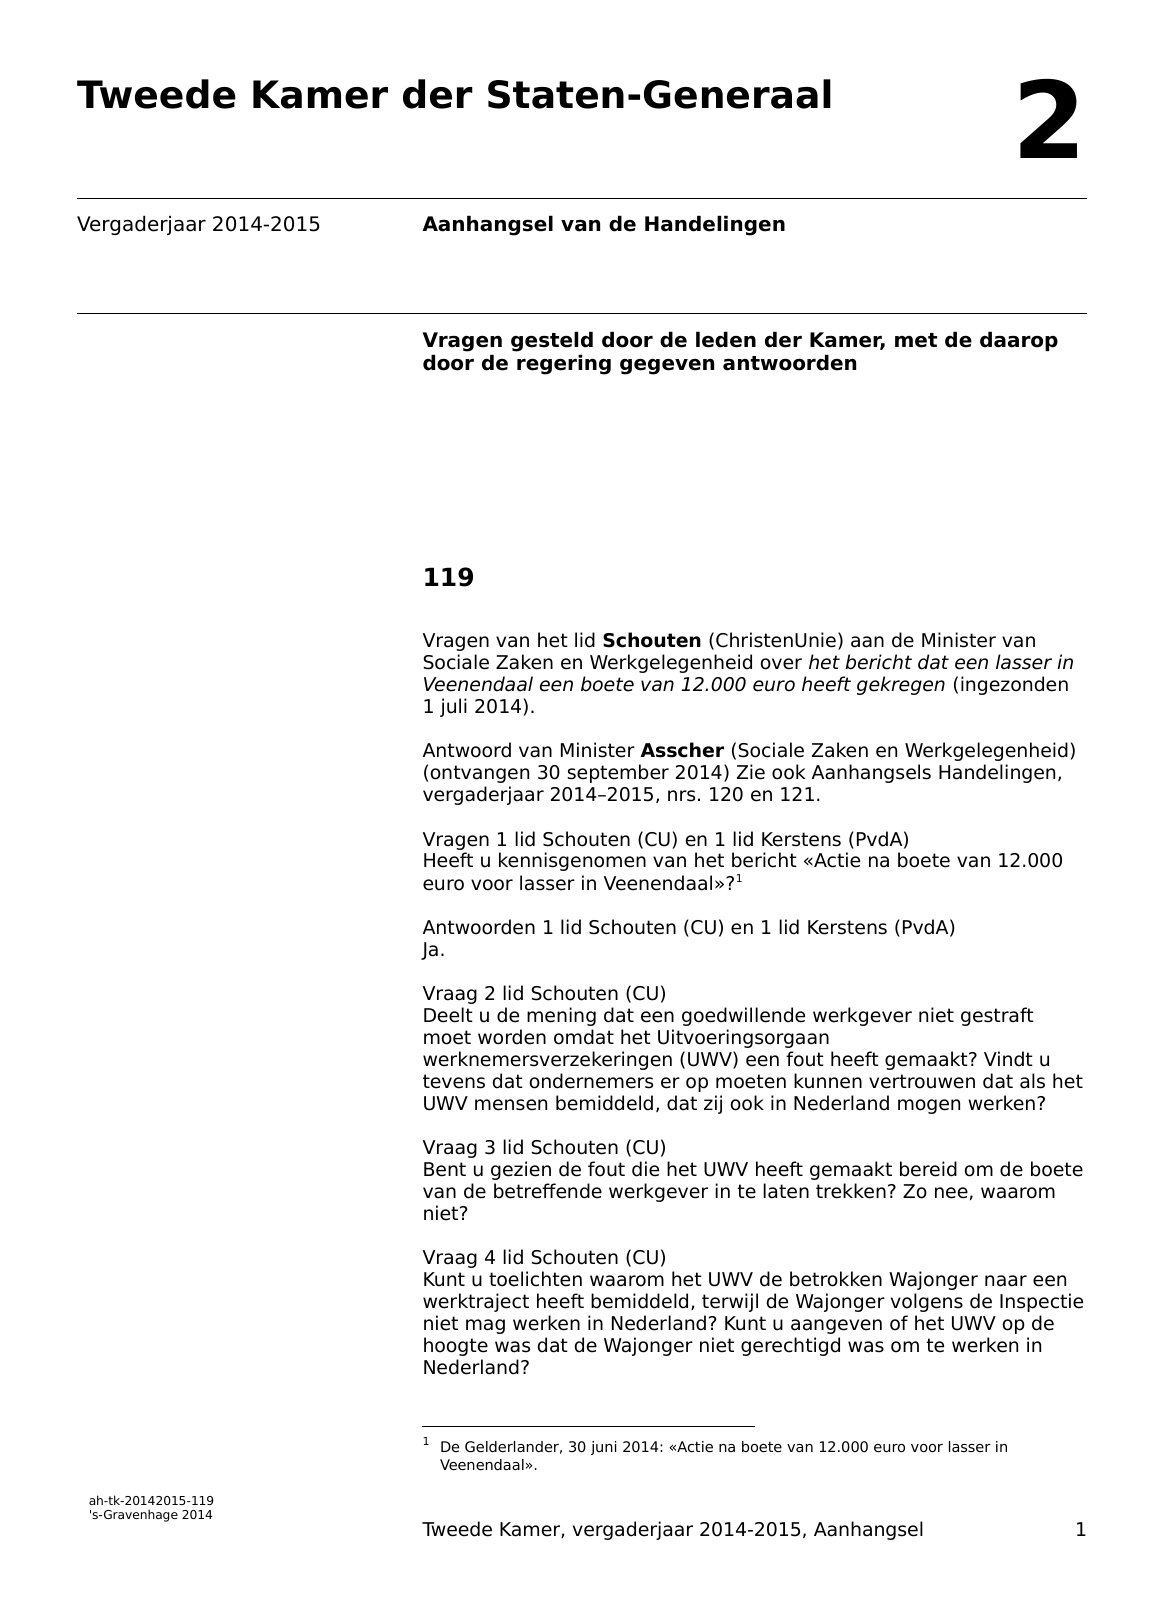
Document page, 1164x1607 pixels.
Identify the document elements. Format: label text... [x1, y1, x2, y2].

text ah-tk-20142015-119 [88, 1494, 323, 1508]
table_header Tweede Kamer der Staten-Generaal [77, 59, 886, 198]
text Heeft u kennisgenomen van het bericht «Actie na boete van 12.000 euro voor lasser in Veenendaal»? [422, 850, 1087, 894]
table_cell [77, 314, 422, 375]
text De Gelderlander, 30 juni 2014: «Actie na boete van 12.000 euro voor lasser in Veenendaal». [422, 1435, 1087, 1474]
table_cell Vragen gesteld door de leden der Kamer, met de daarop door de regering gegeven antwoorden [422, 314, 1087, 375]
text Antwoord van Minister Asscher (Sociale Zaken en Werkgelegenheid) (ontvangen 30 september 2014) Zie ook Aanhangsels Handelingen, vergaderjaar 2014–2015, nrs. 120 en 121. [422, 740, 1087, 806]
text 's-Gravenhage 2014 [88, 1508, 323, 1522]
text Deelt u de mening dat een goedwillende werkgever niet gestraft moet worden omdat het Uitvoeringsorgaan werknemersverzekeringen (UWV) een fout heeft gemaakt? Vindt u tevens dat ondernemers er op moeten kunnen vertrouwen dat als het UWV mensen bemiddeld, dat zij ook in Nederland mogen werken? [422, 1005, 1087, 1114]
text Vraag 2 lid Schouten (CU) [422, 983, 1087, 1005]
text Kunt u toelichten waarom het UWV de betrokken Wajonger naar een werktraject heeft bemiddeld, terwijl de Wajonger volgens de Inspectie niet mag werken in Nederland? Kunt u aangeven of het UWV op de hoogte was dat de Wajonger niet gerechtigd was om te werken in Nederland? [422, 1269, 1087, 1379]
table_cell Vergaderjaar 2014-2015 [77, 199, 422, 313]
text Vraag 3 lid Schouten (CU) [422, 1137, 1087, 1159]
text Antwoorden 1 lid Schouten (CU) en 1 lid Kerstens (PvdA) [422, 917, 1087, 938]
text 119 [422, 563, 1087, 592]
text Bent u gezien de fout die het UWV heeft gemaakt bereid om de boete van de betreffende werkgever in te laten trekken? Zo nee, waarom niet? [422, 1159, 1087, 1225]
table_header 2 [886, 59, 1087, 198]
text Vragen 1 lid Schouten (CU) en 1 lid Kerstens (PvdA) [422, 828, 1087, 850]
text Vraag 4 lid Schouten (CU) [422, 1247, 1087, 1269]
text Ja. [422, 938, 1087, 961]
text Vragen van het lid Schouten (ChristenUnie) aan de Minister van Sociale Zaken en Werkgelegenheid over het bericht dat een lasser in Veenendaal een boete van 12.000 euro heeft gekregen (ingezonden 1 juli 2014). [422, 630, 1087, 718]
table_cell Aanhangsel van de Handelingen [422, 199, 1087, 313]
